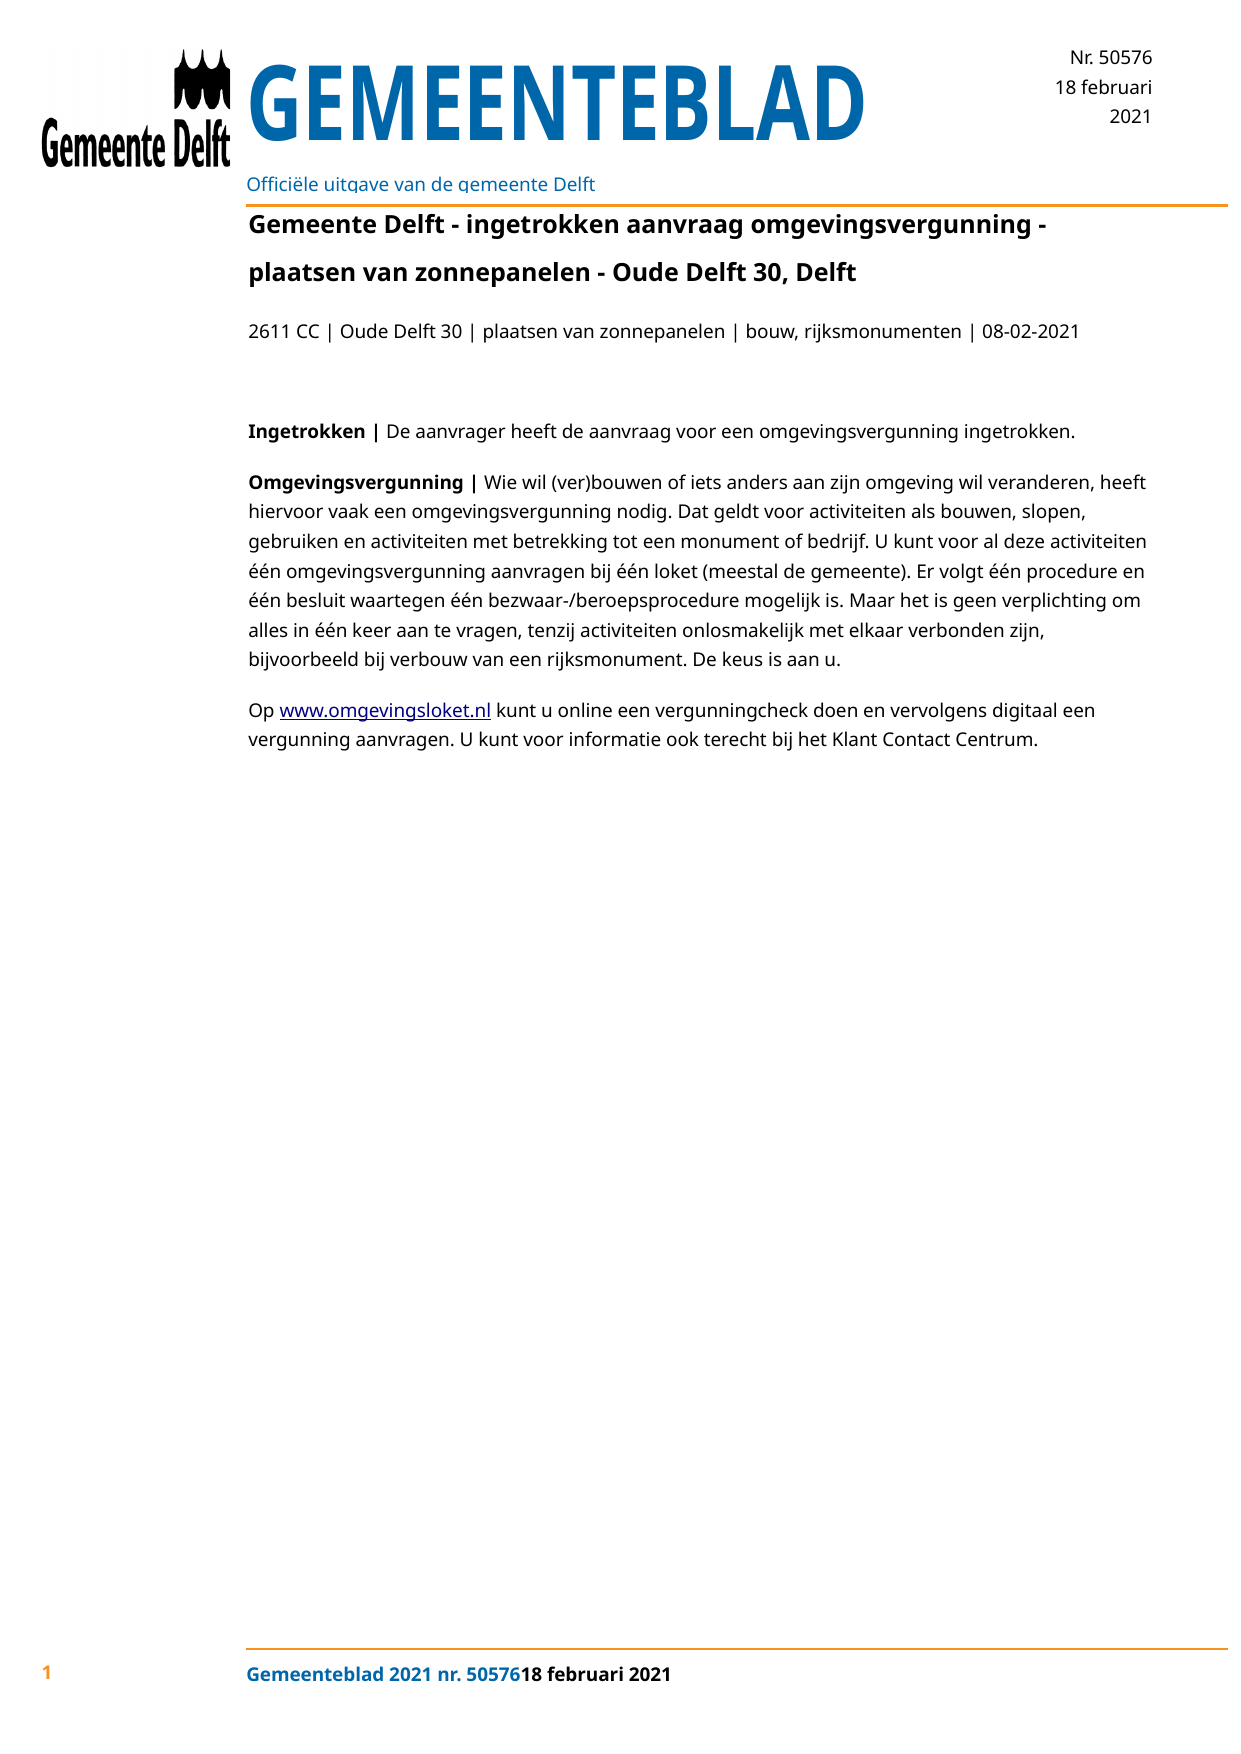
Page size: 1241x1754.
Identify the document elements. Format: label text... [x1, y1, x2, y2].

text Gemeente Delft - ingetrokken aanvraag omgevingsvergunning - plaatsen van zonnepanelen - Oude Delft 30, Delft [248, 207, 1152, 288]
picture [41, 47, 231, 172]
text Op www.omgevingsloket.nl kunt u online een vergunningcheck doen en vervolgens digitaal een vergunning aanvragen. U kunt voor informatie ook terecht bij het Klant Contact Centrum. [248, 697, 1152, 752]
text 2611 CC | Oude Delft 30 | plaatsen van zonnepanelen | bouw, rijksmonumenten | 08-02-2021 [248, 318, 1152, 344]
text Omgevingsvergunning | Wie wil (ver)bouwen of iets anders aan zijn omgeving wil veranderen, heeft hiervoor vaak een omgevingsvergunning nodig. Dat geldt voor activiteiten als bouwen, slopen, gebruiken en activiteiten met betrekking tot een monument of bedrijf. U kunt voor al deze activiteiten één omgevingsvergunning aanvragen bij één loket (meestal de gemeente). Er volgt één procedure en één besluit waartegen één bezwaar-/beroepsprocedure mogelijk is. Maar het is geen verplichting om alles in één keer aan te vragen, tenzij activiteiten onlosmakelijk met elkaar verbonden zijn, bijvoorbeeld bij verbouw van een rijksmonument. De keus is aan u. [248, 469, 1152, 672]
text Ingetrokken | De aanvrager heeft de aanvraag voor een omgevingsvergunning ingetrokken. [248, 419, 1152, 444]
